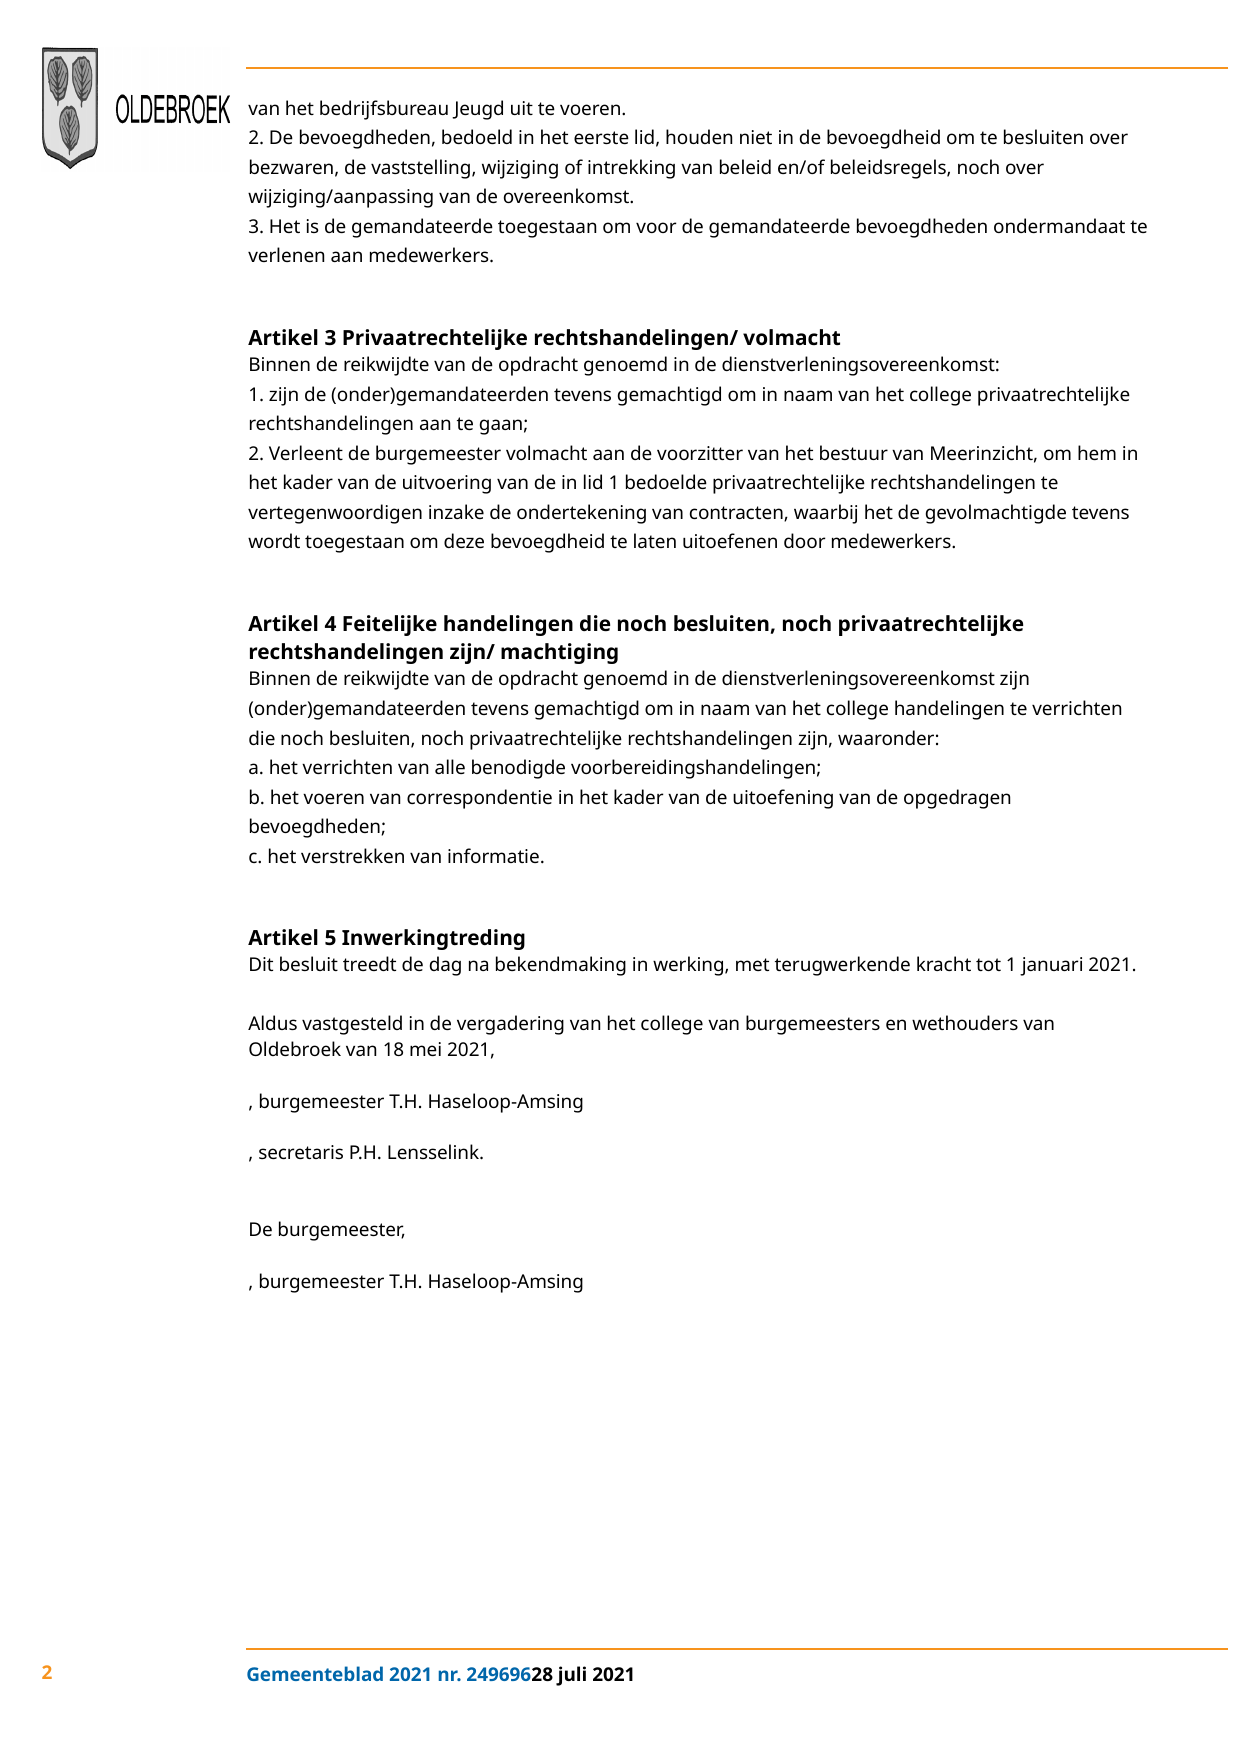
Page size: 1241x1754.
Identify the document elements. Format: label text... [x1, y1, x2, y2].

text Dit besluit treedt de dag na bekendmaking in werking, met terugwerkende kracht tot 1 januari 2021. [248, 951, 1152, 977]
text , secretaris P.H. Lensselink. [248, 1139, 1152, 1165]
text 2. Verleent de burgemeester volmacht aan de voorzitter van het bestuur van Meerinzicht, om hem in het kader van de uitvoering van de in lid 1 bedoelde privaatrechtelijke rechtshandelingen te vertegenwoordigen inzake de ondertekening van contracten, waarbij het de gevolmachtigde tevens wordt toegestaan om deze bevoegdheid te laten uitoefenen door medewerkers. [248, 440, 1152, 554]
text Artikel 5 Inwerkingtreding [248, 923, 1152, 951]
text b. het voeren van correspondentie in het kader van de uitoefening van de opgedragen bevoegdheden; [248, 784, 1152, 839]
text Oldebroek van 18 mei 2021, [248, 1036, 1152, 1062]
text De burgemeester, [248, 1216, 1152, 1242]
text , burgemeester T.H. Haseloop-Amsing [248, 1268, 1152, 1294]
text 2. De bevoegdheden, bedoeld in het eerste lid, houden niet in de bevoegdheid om te besluiten over bezwaren, de vaststelling, wijziging of intrekking van beleid en/of beleidsregels, noch over wijziging/aanpassing van de overeenkomst. [248, 124, 1152, 209]
text , burgemeester T.H. Haseloop-Amsing [248, 1088, 1152, 1113]
text Aldus vastgesteld in de vergadering van het college van burgemeesters en wethouders van [248, 1011, 1152, 1036]
text c. het verstrekken van informatie. [248, 843, 1152, 869]
text Binnen de reikwijdte van de opdracht genoemd in de dienstverleningsovereenkomst: [248, 351, 1152, 377]
text Binnen de reikwijdte van de opdracht genoemd in de dienstverleningsovereenkomst zijn (onder)gemandateerden tevens gemachtigd om in naam van het college handelingen te verrichten die noch besluiten, noch privaatrechtelijke rechtshandelingen zijn, waaronder: [248, 666, 1152, 750]
text 3. Het is de gemandateerde toegestaan om voor de gemandateerde bevoegdheden ondermandaat te verlenen aan medewerkers. [248, 213, 1152, 268]
picture [41, 47, 231, 172]
text Artikel 4 Feitelijke handelingen die noch besluiten, noch privaatrechtelijke rechtshandelingen zijn/ machtiging [248, 609, 1152, 666]
text Artikel 3 Privaatrechtelijke rechtshandelingen/ volmacht [248, 323, 1152, 351]
text van het bedrijfsbureau Jeugd uit te voeren. [248, 95, 1152, 121]
text a. het verrichten van alle benodigde voorbereidingshandelingen; [248, 754, 1152, 780]
text 1. zijn de (onder)gemandateerden tevens gemachtigd om in naam van het college privaatrechtelijke rechtshandelingen aan te gaan; [248, 381, 1152, 436]
